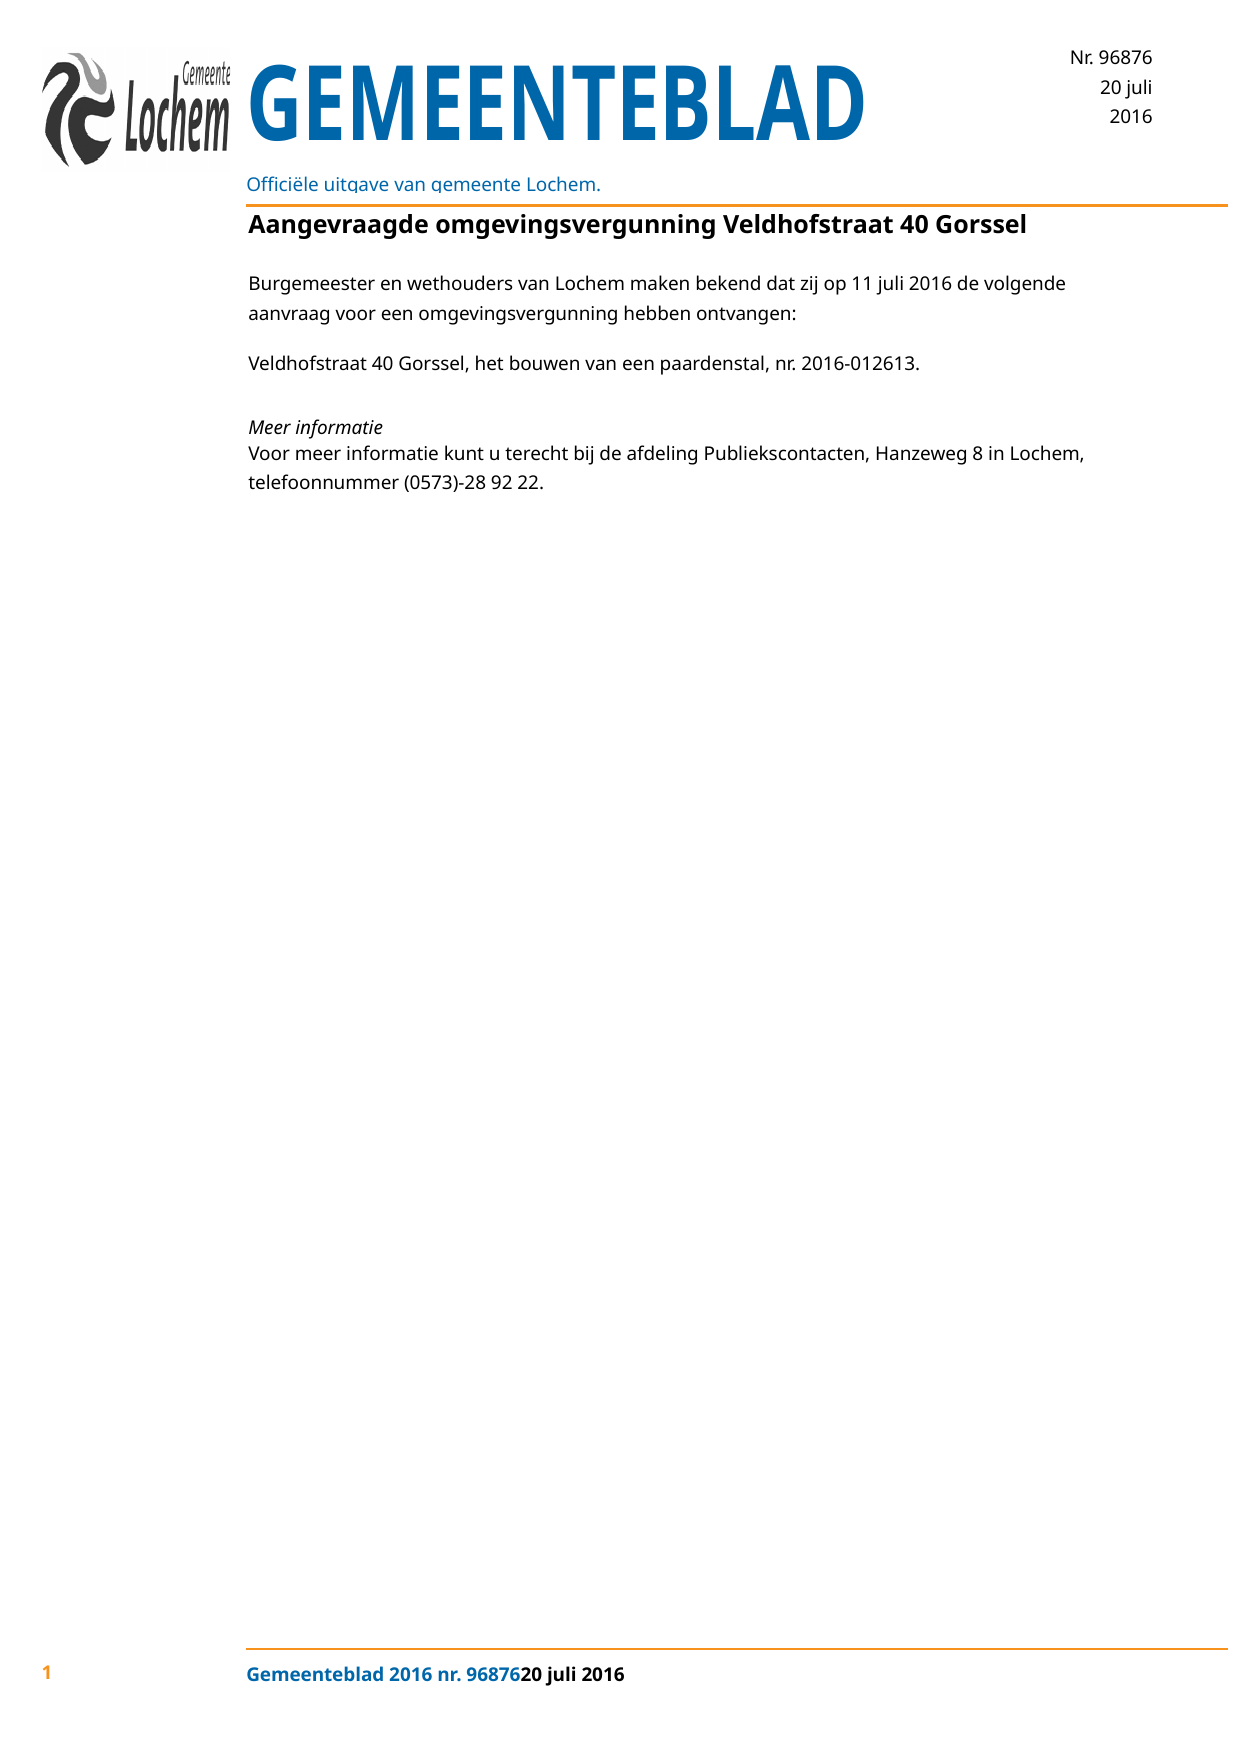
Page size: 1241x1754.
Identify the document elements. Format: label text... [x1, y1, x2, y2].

text Veldhofstraat 40 Gorssel, het bouwen van een paardenstal, nr. 2016-012613. [248, 350, 1152, 376]
text Meer informatie [248, 414, 1152, 440]
text Voor meer informatie kunt u terecht bij de afdeling Publiekscontacten, Hanzeweg 8 in Lochem, telefoonnummer (0573)-28 92 22. [248, 440, 1152, 495]
text Burgemeester en wethouders van Lochem maken bekend dat zij op 11 juli 2016 de volgende aanvraag voor een omgevingsvergunning hebben ontvangen: [248, 270, 1152, 326]
picture [41, 47, 231, 172]
text Aangevraagde omgevingsvergunning Veldhofstraat 40 Gorssel [248, 207, 1152, 241]
